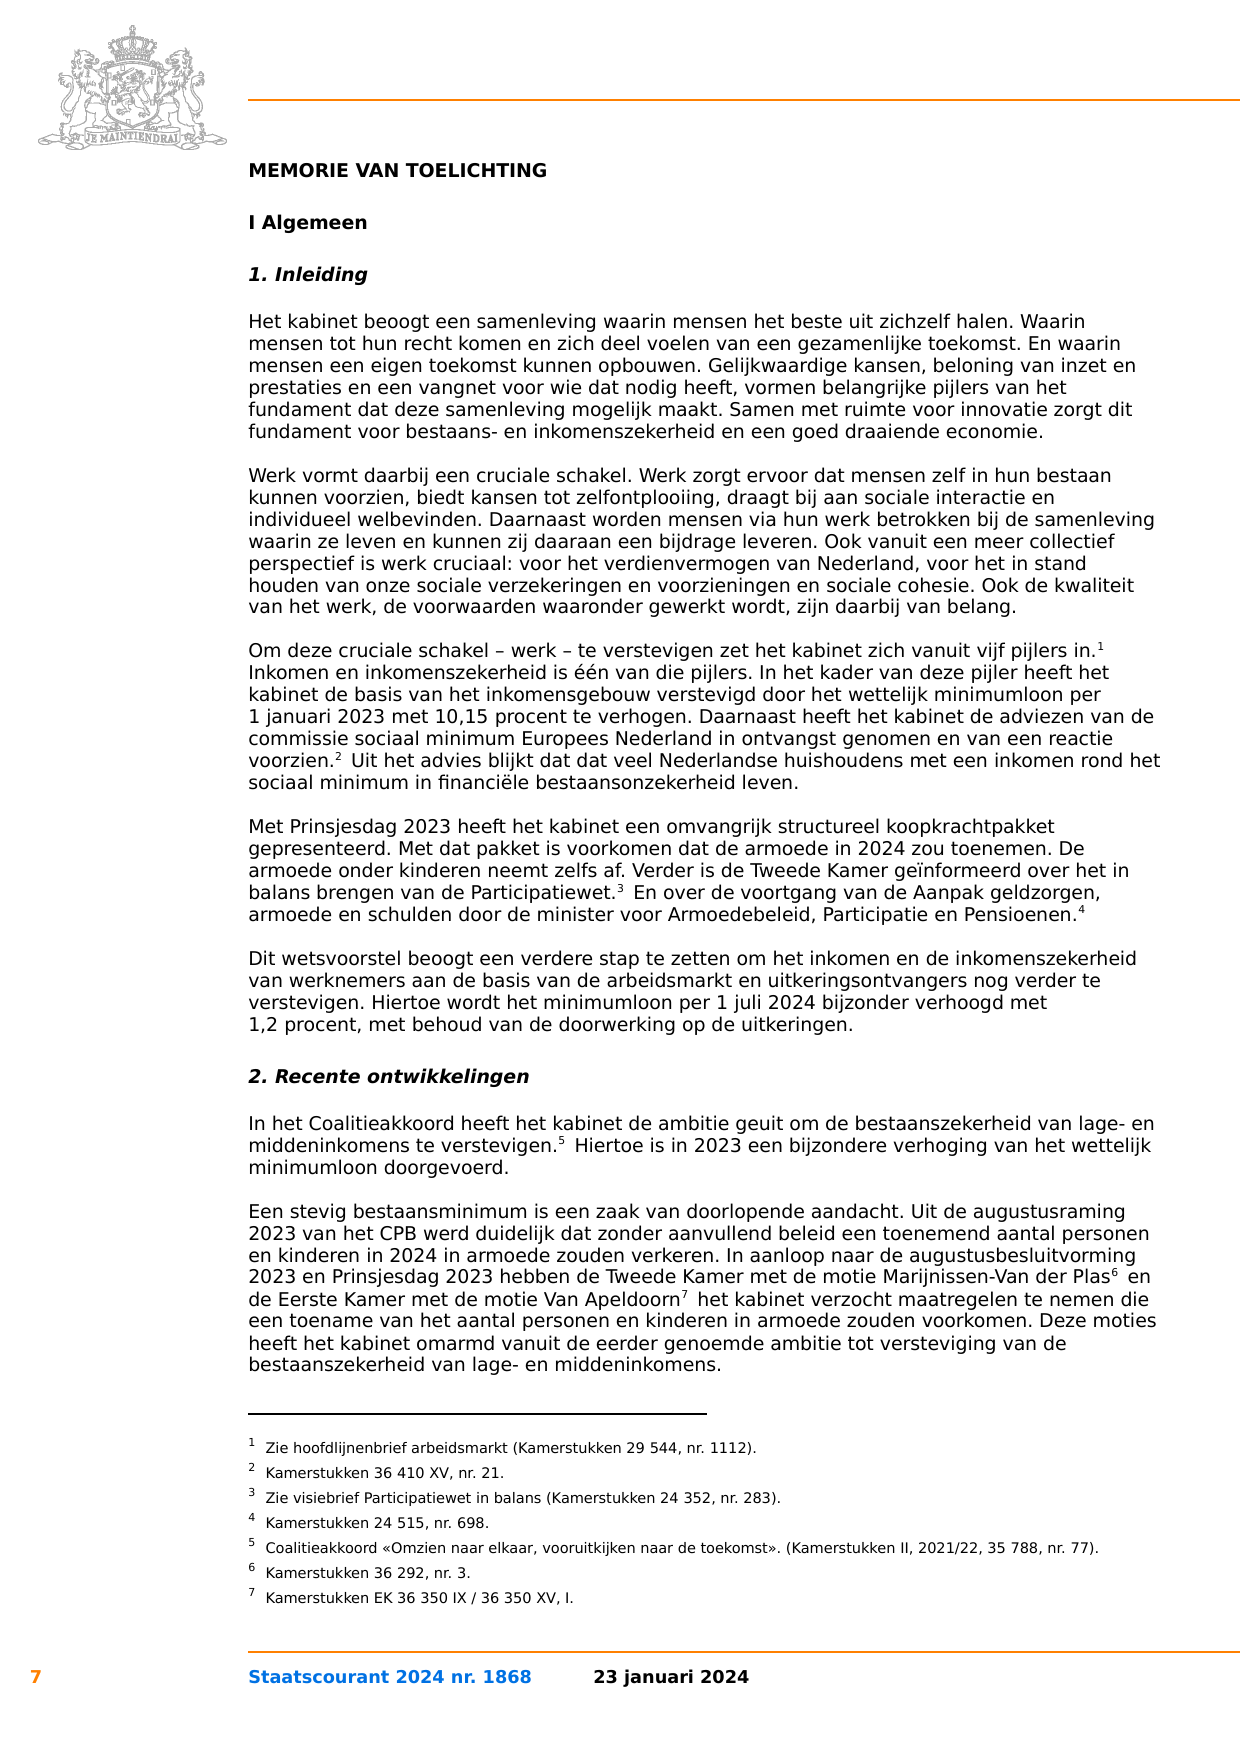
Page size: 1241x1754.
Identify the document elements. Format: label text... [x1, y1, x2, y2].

text Kamerstukken 36 410 XV, nr. 21. [248, 1461, 1163, 1483]
text Werk vormt daarbij een cruciale schakel. Werk zorgt ervoor dat mensen zelf in hun bestaan kunnen voorzien, biedt kansen tot zelfontplooiing, draagt bij aan sociale interactie en individueel welbevinden. Daarnaast worden mensen via hun werk betrokken bij de samenleving waarin ze leven en kunnen zij daaraan een bijdrage leveren. Ook vanuit een meer collectief perspectief is werk cruciaal: voor het verdienvermogen van Nederland, voor het in stand houden van onze sociale verzekeringen en voorzieningen en sociale cohesie. Ook de kwaliteit van het werk, de voorwaarden waaronder gewerkt wordt, zijn daarbij van belang. [248, 464, 1163, 618]
text Een stevig bestaansminimum is een zaak van doorlopende aandacht. Uit de augustusraming 2023 van het CPB werd duidelijk dat zonder aanvullend beleid een toenemend aantal personen en kinderen in 2024 in armoede zouden verkeren. In aanloop naar de augustusbesluitvorming 2023 en Prinsjesdag 2023 hebben de Tweede Kamer met de motie Marijnissen-Van der Plas en de Eerste Kamer met de motie Van Apeldoorn het kabinet verzocht maatregelen te nemen die een toename van het aantal personen en kinderen in armoede zouden voorkomen. Deze moties heeft het kabinet omarmd vanuit de eerder genoemde ambitie tot versteviging van de bestaanszekerheid van lage- en middeninkomens. [248, 1201, 1163, 1376]
subtitle MEMORIE VAN TOELICHTING [248, 160, 1163, 182]
subtitle I Algemeen [248, 212, 1163, 234]
text Kamerstukken 36 292, nr. 3. [248, 1561, 1163, 1583]
text In het Coalitieakkoord heeft het kabinet de ambitie geuit om de bestaanszekerheid van lage- en middeninkomens te verstevigen. Hiertoe is in 2023 een bijzondere verhoging van het wettelijk minimumloon doorgevoerd. [248, 1113, 1163, 1179]
text Om deze cruciale schakel – werk – te verstevigen zet het kabinet zich vanuit vijf pijlers in. Inkomen en inkomenszekerheid is één van die pijlers. In het kader van deze pijler heeft het kabinet de basis van het inkomensgebouw verstevigd door het wettelijk minimumloon per 1 januari 2023 met 10,15 procent te verhogen. Daarnaast heeft het kabinet de adviezen van de commissie sociaal minimum Europees Nederland in ontvangst genomen en van een reactie voorzien. Uit het advies blijkt dat dat veel Nederlandse huishoudens met een inkomen rond het sociaal minimum in financiële bestaansonzekerheid leven. [248, 640, 1163, 794]
subtitle 2. Recente ontwikkelingen [248, 1066, 1163, 1088]
picture [38, 25, 227, 150]
text Coalitieakkoord «Omzien naar elkaar, vooruitkijken naar de toekomst». (Kamerstukken II, 2021/22, 35 788, nr. 77). [248, 1536, 1163, 1558]
text Met Prinsjesdag 2023 heeft het kabinet een omvangrijk structureel koopkrachtpakket gepresenteerd. Met dat pakket is voorkomen dat de armoede in 2024 zou toenemen. De armoede onder kinderen neemt zelfs af. Verder is de Tweede Kamer geïnformeerd over het in balans brengen van de Participatiewet. En over de voortgang van de Aanpak geldzorgen, armoede en schulden door de minister voor Armoedebeleid, Participatie en Pensioenen. [248, 816, 1163, 926]
subtitle 1. Inleiding [248, 264, 1163, 286]
text Het kabinet beoogt een samenleving waarin mensen het beste uit zichzelf halen. Waarin mensen tot hun recht komen en zich deel voelen van een gezamenlijke toekomst. En waarin mensen een eigen toekomst kunnen opbouwen. Gelijkwaardige kansen, beloning van inzet en prestaties en een vangnet voor wie dat nodig heeft, vormen belangrijke pijlers van het fundament dat deze samenleving mogelijk maakt. Samen met ruimte voor innovatie zorgt dit fundament voor bestaans- en inkomenszekerheid en een goed draaiende economie. [248, 311, 1163, 443]
text Kamerstukken EK 36 350 IX / 36 350 XV, I. [248, 1586, 1163, 1608]
text Zie hoofdlijnenbrief arbeidsmarkt (Kamerstukken 29 544, nr. 1112). [248, 1436, 1163, 1458]
text Zie visiebrief Participatiewet in balans (Kamerstukken 24 352, nr. 283). [248, 1486, 1163, 1508]
text Dit wetsvoorstel beoogt een verdere stap te zetten om het inkomen en de inkomenszekerheid van werknemers aan de basis van de arbeidsmarkt en uitkeringsontvangers nog verder te verstevigen. Hiertoe wordt het minimumloon per 1 juli 2024 bijzonder verhoogd met 1,2 procent, met behoud van de doorwerking op de uitkeringen. [248, 948, 1163, 1036]
text Kamerstukken 24 515, nr. 698. [248, 1511, 1163, 1533]
